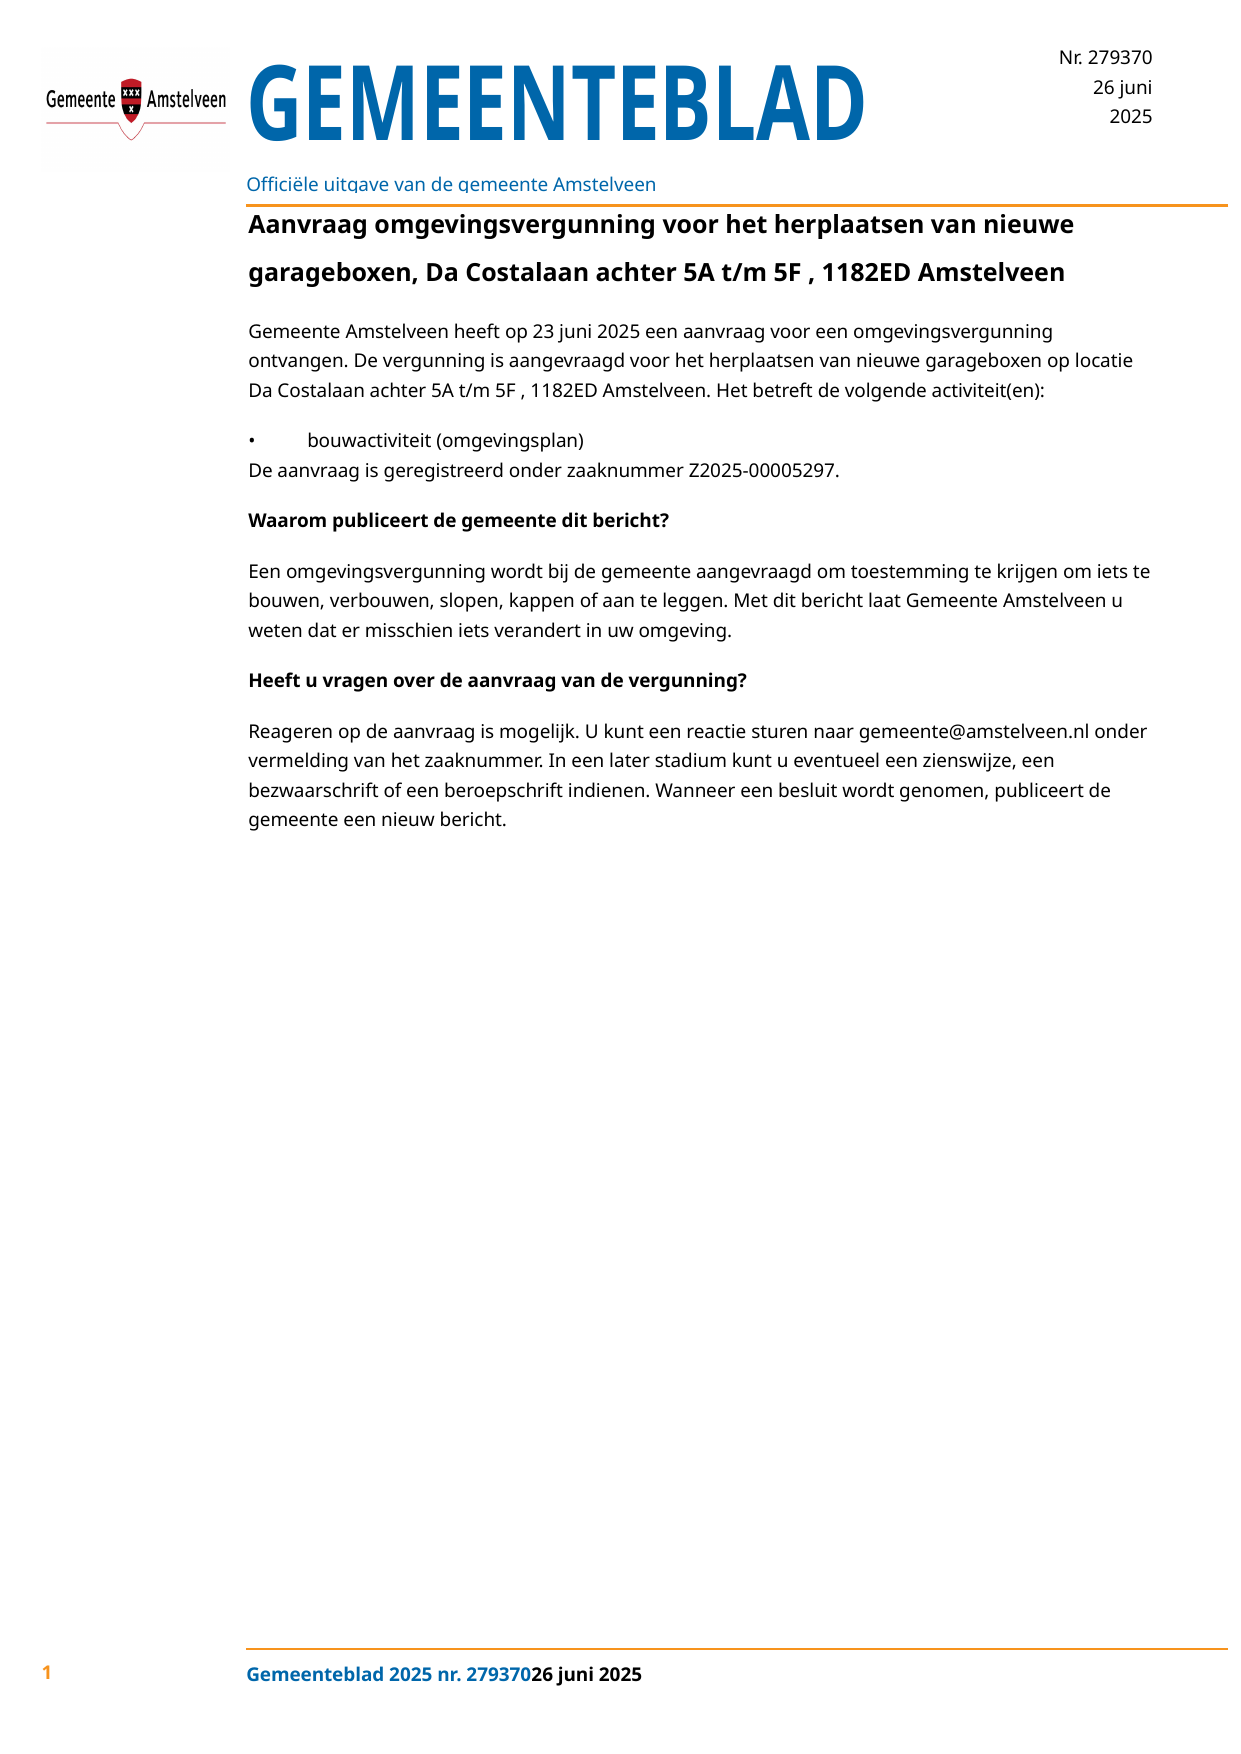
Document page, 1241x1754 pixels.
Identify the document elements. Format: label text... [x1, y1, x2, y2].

text Reageren op de aanvraag is mogelijk. U kunt een reactie sturen naar gemeente@amstelveen.nl onder vermelding van het zaaknummer. In een later stadium kunt u eventueel een zienswijze, een bezwaarschrift of een beroepschrift indienen. Wanneer een besluit wordt genomen, publiceert de gemeente een nieuw bericht. [248, 718, 1152, 832]
text Heeft u vragen over de aanvraag van de vergunning? [248, 667, 1152, 693]
list bouwactiviteit (omgevingsplan) [248, 427, 1152, 453]
text Aanvraag omgevingsvergunning voor het herplaatsen van nieuwe garageboxen, Da Costalaan achter 5A t/m 5F , 1182ED Amstelveen [248, 207, 1152, 288]
text Gemeente Amstelveen heeft op 23 juni 2025 een aanvraag voor een omgevingsvergunning ontvangen. De vergunning is aangevraagd voor het herplaatsen van nieuwe garageboxen op locatie Da Costalaan achter 5A t/m 5F , 1182ED Amstelveen. Het betreft de volgende activiteit(en): [248, 318, 1152, 403]
picture [41, 47, 231, 172]
text De aanvraag is geregistreerd onder zaaknummer Z2025-00005297. [248, 457, 1152, 483]
text Waarom publiceert de gemeente dit bericht? [248, 507, 1152, 533]
text Een omgevingsvergunning wordt bij de gemeente aangevraagd om toestemming te krijgen om iets te bouwen, verbouwen, slopen, kappen of aan te leggen. Met dit bericht laat Gemeente Amstelveen u weten dat er misschien iets verandert in uw omgeving. [248, 558, 1152, 643]
